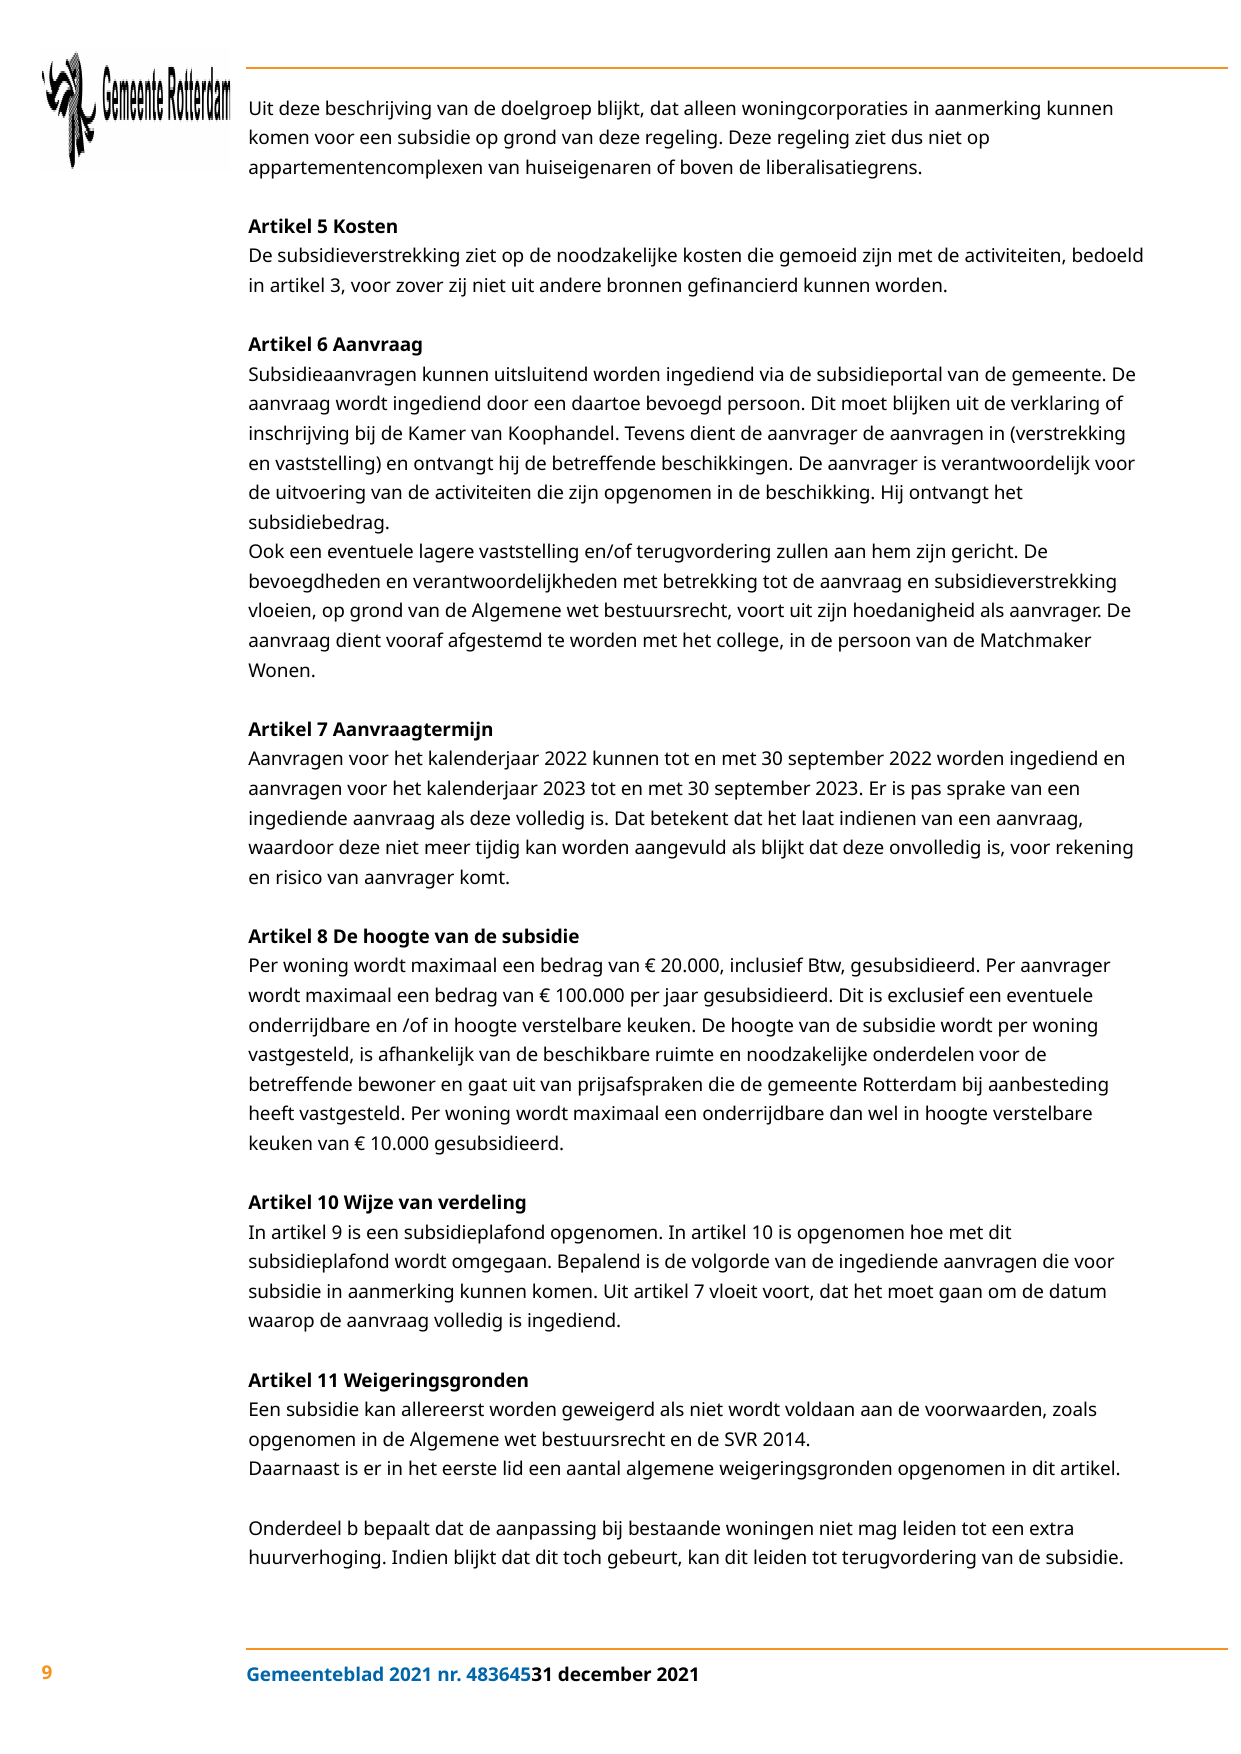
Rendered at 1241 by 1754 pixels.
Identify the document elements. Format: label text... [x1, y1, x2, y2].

text Artikel 7 Aanvraagtermijn [248, 716, 1152, 742]
text Ook een eventuele lagere vaststelling en/of terugvordering zullen aan hem zijn gericht. De bevoegdheden en verantwoordelijkheden met betrekking tot de aanvraag en subsidieverstrekking vloeien, op grond van de Algemene wet bestuursrecht, voort uit zijn hoedanigheid als aanvrager. De aanvraag dient vooraf afgestemd te worden met het college, in de persoon van de Matchmaker Wonen. [248, 538, 1152, 683]
text Een subsidie kan allereerst worden geweigerd als niet wordt voldaan aan de voorwaarden, zoals opgenomen in de Algemene wet bestuursrecht en de SVR 2014. [248, 1396, 1152, 1452]
text In artikel 9 is een subsidieplafond opgenomen. In artikel 10 is opgenomen hoe met dit subsidieplafond wordt omgegaan. Bepalend is de volgorde van de ingediende aanvragen die voor subsidie in aanmerking kunnen komen. Uit artikel 7 vloeit voort, dat het moet gaan om de datum waarop de aanvraag volledig is ingediend. [248, 1219, 1152, 1333]
text Daarnaast is er in het eerste lid een aantal algemene weigeringsgronden opgenomen in dit artikel. [248, 1456, 1152, 1481]
text Subsidieaanvragen kunnen uitsluitend worden ingediend via de subsidieportal van de gemeente. De aanvraag wordt ingediend door een daartoe bevoegd persoon. Dit moet blijken uit de verklaring of inschrijving bij de Kamer van Koophandel. Tevens dient de aanvrager de aanvragen in (verstrekking en vaststelling) en ontvangt hij de betreffende beschikkingen. De aanvrager is verantwoordelijk voor de uitvoering van de activiteiten die zijn opgenomen in de beschikking. Hij ontvangt het subsidiebedrag. [248, 361, 1152, 535]
text Artikel 11 Weigeringsgronden [248, 1367, 1152, 1393]
text Aanvragen voor het kalenderjaar 2022 kunnen tot en met 30 september 2022 worden ingediend en aanvragen voor het kalenderjaar 2023 tot en met 30 september 2023. Er is pas sprake van een ingediende aanvraag als deze volledig is. Dat betekent dat het laat indienen van een aanvraag, waardoor deze niet meer tijdig kan worden aangevuld als blijkt dat deze onvolledig is, voor rekening en risico van aanvrager komt. [248, 746, 1152, 890]
text Per woning wordt maximaal een bedrag van € 20.000, inclusief Btw, gesubsidieerd. Per aanvrager wordt maximaal een bedrag van € 100.000 per jaar gesubsidieerd. Dit is exclusief een eventuele onderrijdbare en /of in hoogte verstelbare keuken. De hoogte van de subsidie wordt per woning vastgesteld, is afhankelijk van de beschikbare ruimte en noodzakelijke onderdelen voor de betreffende bewoner en gaat uit van prijsafspraken die de gemeente Rotterdam bij aanbesteding heeft vastgesteld. Per woning wordt maximaal een onderrijdbare dan wel in hoogte verstelbare keuken van € 10.000 gesubsidieerd. [248, 953, 1152, 1156]
text De subsidieverstrekking ziet op de noodzakelijke kosten die gemoeid zijn met de activiteiten, bedoeld in artikel 3, voor zover zij niet uit andere bronnen gefinancierd kunnen worden. [248, 243, 1152, 298]
text Artikel 5 Kosten [248, 213, 1152, 239]
text Uit deze beschrijving van de doelgroep blijkt, dat alleen woningcorporaties in aanmerking kunnen komen voor een subsidie op grond van deze regeling. Deze regeling ziet dus niet op appartementencomplexen van huiseigenaren of boven de liberalisatiegrens. [248, 95, 1152, 180]
text Artikel 8 De hoogte van de subsidie [248, 923, 1152, 949]
text Onderdeel b bepaalt dat de aanpassing bij bestaande woningen niet mag leiden tot een extra huurverhoging. Indien blijkt dat dit toch gebeurt, kan dit leiden tot terugvordering van de subsidie. [248, 1515, 1152, 1570]
text Artikel 10 Wijze van verdeling [248, 1189, 1152, 1215]
text Artikel 6 Aanvraag [248, 331, 1152, 357]
picture [41, 47, 231, 172]
